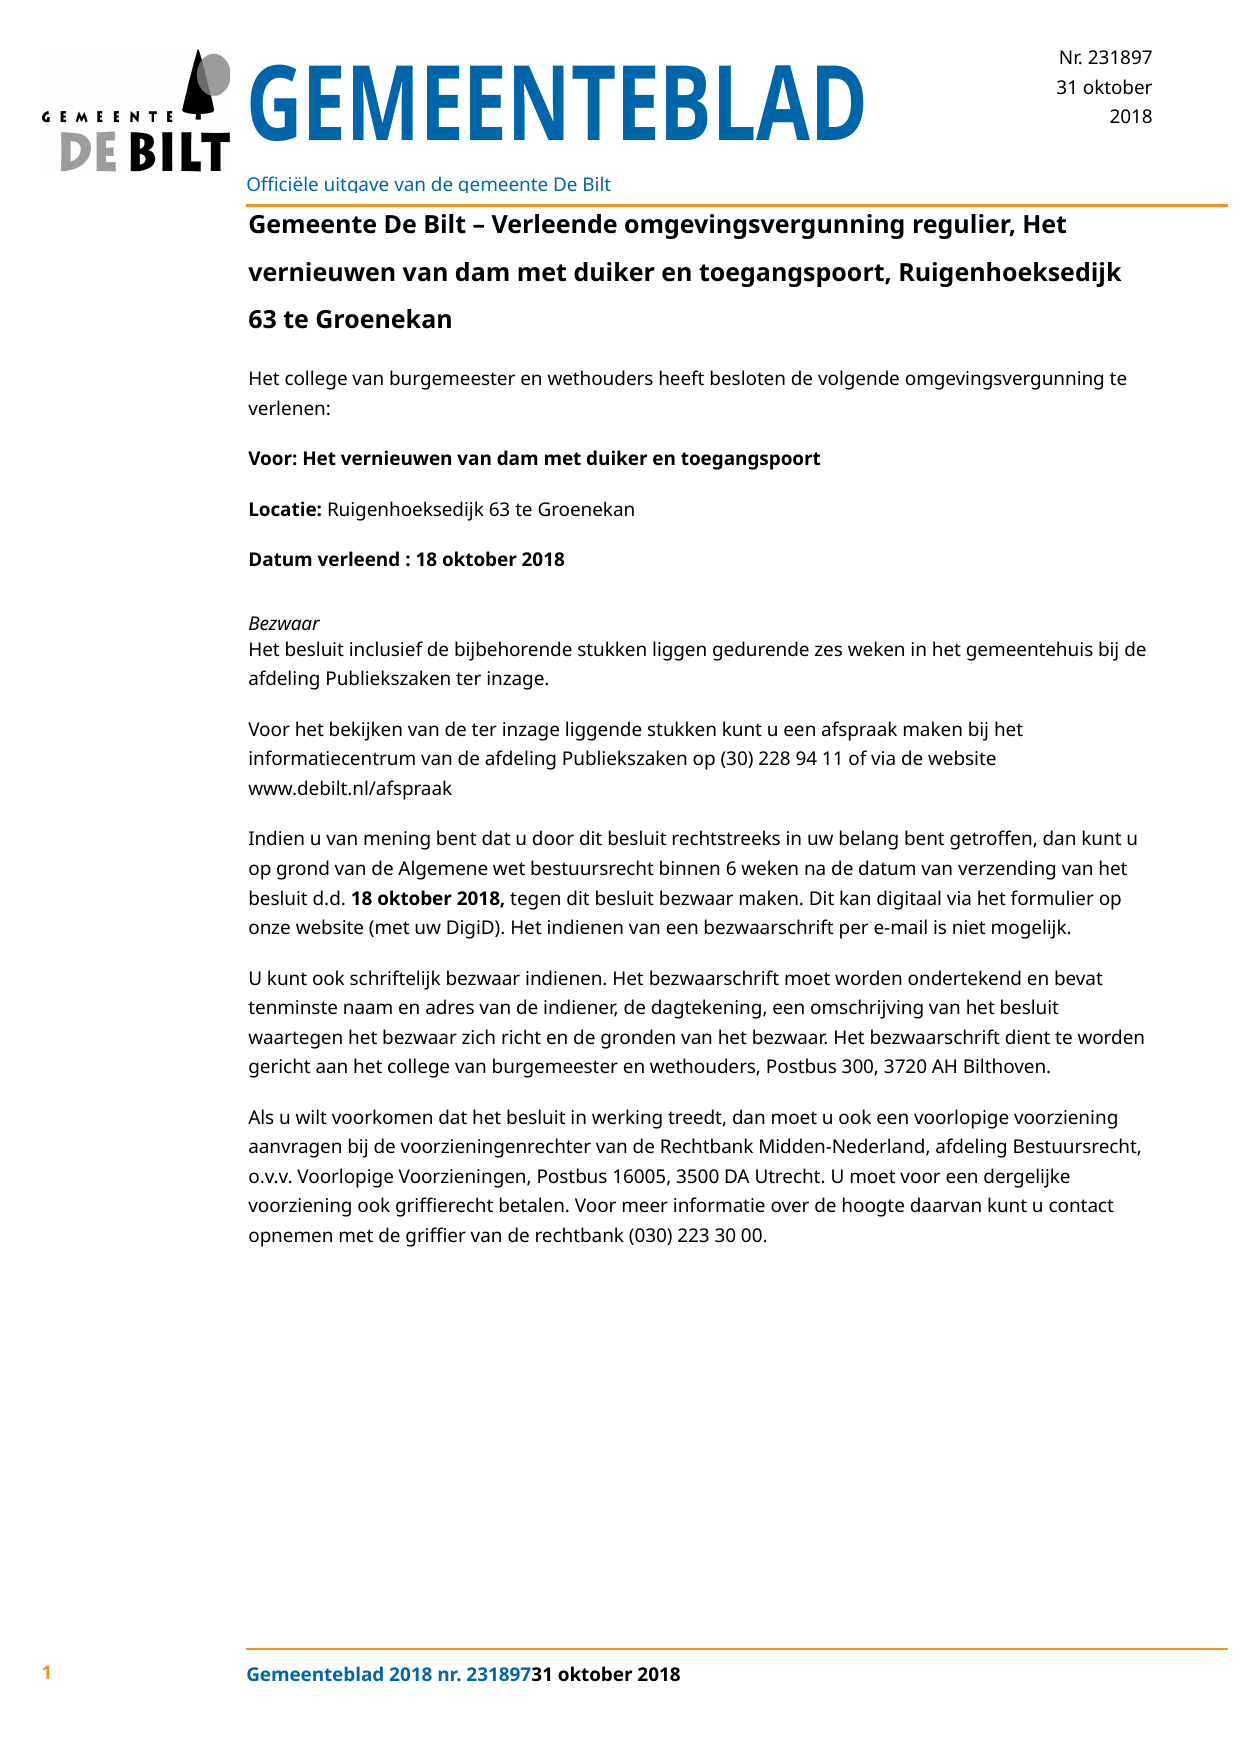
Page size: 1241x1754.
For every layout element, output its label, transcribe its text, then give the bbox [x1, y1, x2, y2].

text Indien u van mening bent dat u door dit besluit rechtstreeks in uw belang bent getroffen, dan kunt u op grond van de Algemene wet bestuursrecht binnen 6 weken na de datum van verzending van het besluit d.d. 18 oktober 2018, tegen dit besluit bezwaar maken. Dit kan digitaal via het formulier op onze website (met uw DigiD). Het indienen van een bezwaarschrift per e-mail is niet mogelijk. [248, 826, 1152, 940]
text U kunt ook schriftelijk bezwaar indienen. Het bezwaarschrift moet worden ondertekend en bevat tenminste naam en adres van de indiener, de dagtekening, een omschrijving van het besluit waartegen het bezwaar zich richt en de gronden van het bezwaar. Het bezwaarschrift dient te worden gericht aan het college van burgemeester en wethouders, Postbus 300, 3720 AH Bilthoven. [248, 965, 1152, 1079]
text Als u wilt voorkomen dat het besluit in werking treedt, dan moet u ook een voorlopige voorziening aanvragen bij de voorzieningenrechter van de Rechtbank Midden-Nederland, afdeling Bestuursrecht, o.v.v. Voorlopige Voorzieningen, Postbus 16005, 3500 DA Utrecht. U moet voor een dergelijke voorziening ook griffierecht betalen. Voor meer informatie over de hoogte daarvan kunt u contact opnemen met de griffier van de rechtbank (030) 223 30 00. [248, 1104, 1152, 1248]
text Locatie: Ruigenhoeksedijk 63 te Groenekan [248, 496, 1152, 522]
picture [41, 47, 231, 172]
text Het besluit inclusief de bijbehorende stukken liggen gedurende zes weken in het gemeentehuis bij de afdeling Publiekszaken ter inzage. [248, 636, 1152, 691]
text Voor het bekijken van de ter inzage liggende stukken kunt u een afspraak maken bij het informatiecentrum van de afdeling Publiekszaken op (30) 228 94 11 of via de website www.debilt.nl/afspraak [248, 716, 1152, 801]
text Voor: Het vernieuwen van dam met duiker en toegangspoort [248, 446, 1152, 471]
text Datum verleend : 18 oktober 2018 [248, 546, 1152, 572]
text Bezwaar [248, 610, 1152, 636]
text Gemeente De Bilt – Verleende omgevingsvergunning regulier, Het vernieuwen van dam met duiker en toegangspoort, Ruigenhoeksedijk 63 te Groenekan [248, 207, 1152, 336]
text Het college van burgemeester en wethouders heeft besloten de volgende omgevingsvergunning te verlenen: [248, 366, 1152, 421]
